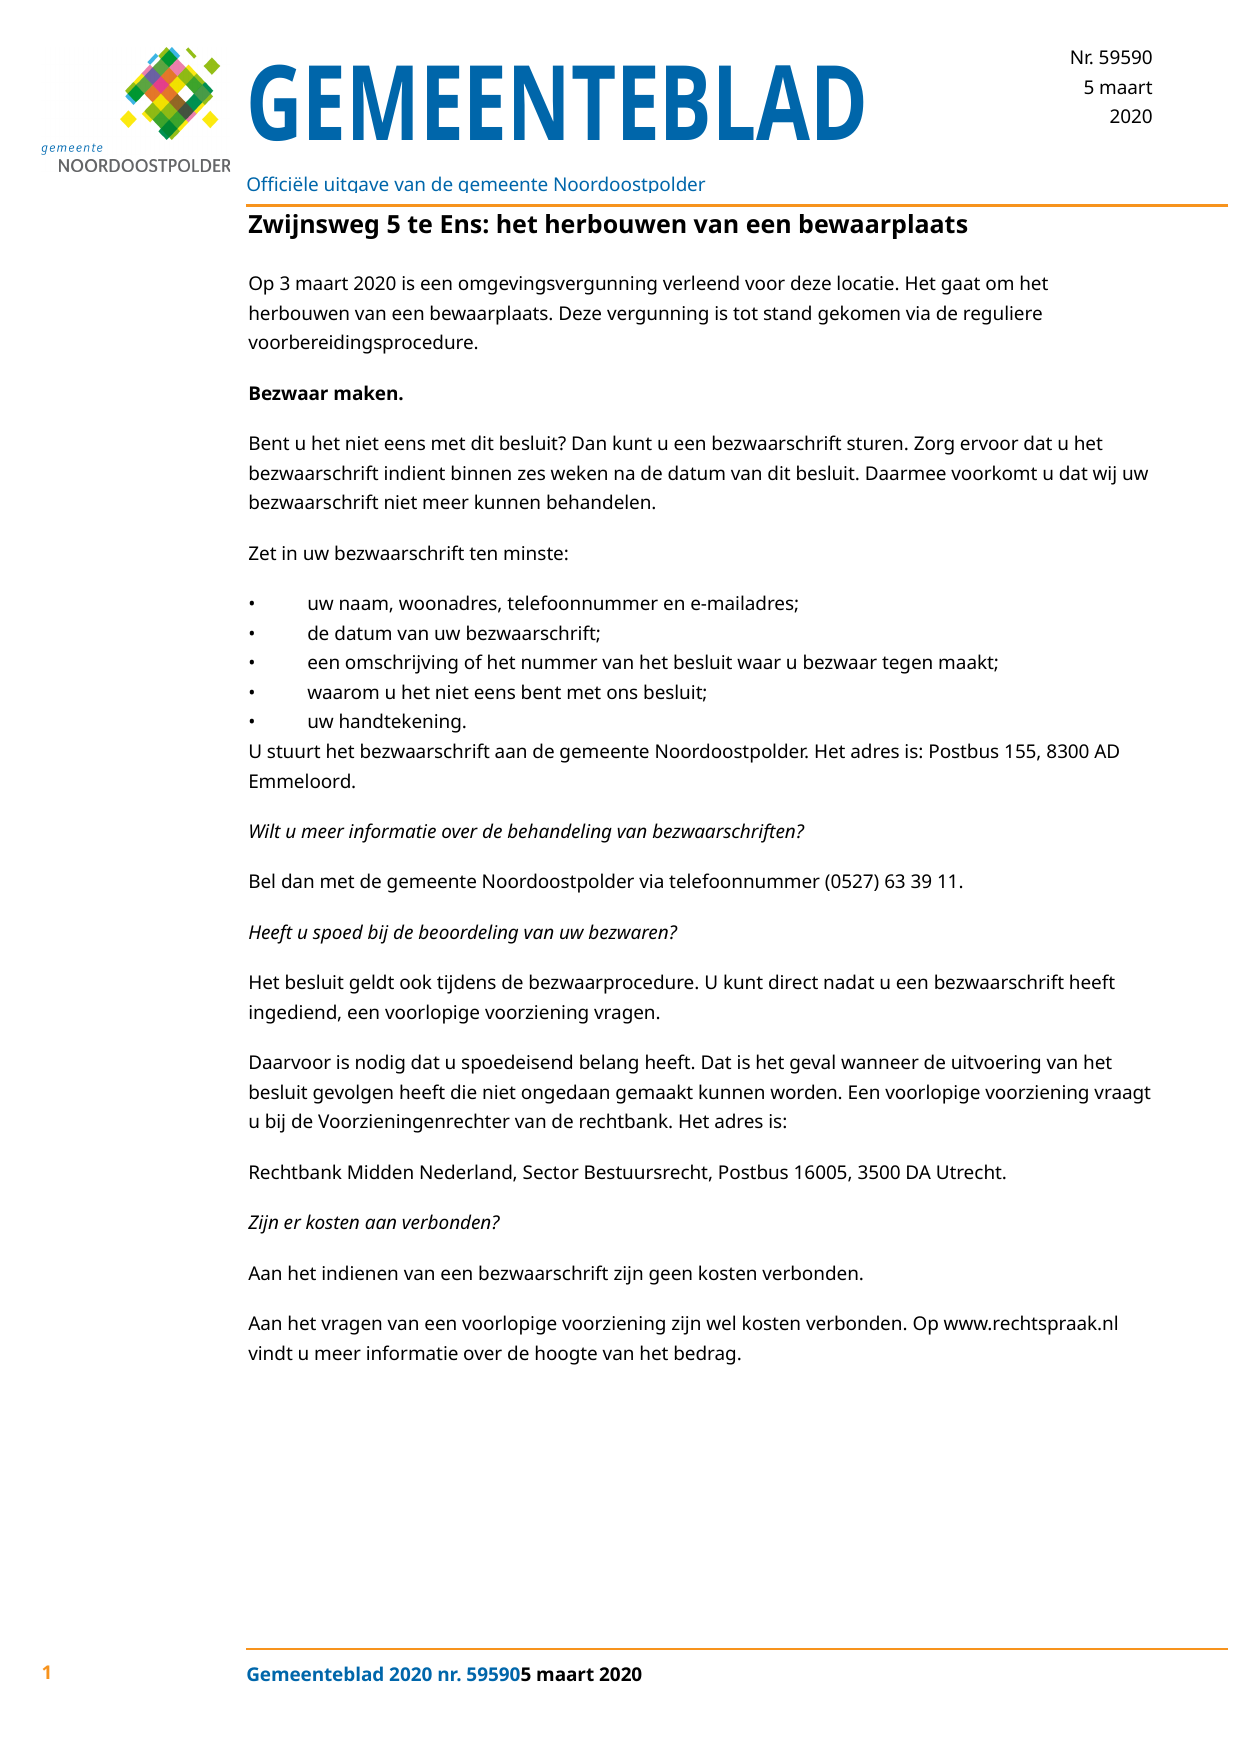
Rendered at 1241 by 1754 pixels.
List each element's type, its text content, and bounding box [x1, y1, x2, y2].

list waarom u het niet eens bent met ons besluit; [248, 679, 1152, 705]
text U stuurt het bezwaarschrift aan de gemeente Noordoostpolder. Het adres is: Postbus 155, 8300 AD Emmeloord. [248, 738, 1152, 793]
text Het besluit geldt ook tijdens de bezwaarprocedure. U kunt direct nadat u een bezwaarschrift heeft ingediend, een voorlopige voorziening vragen. [248, 969, 1152, 1025]
text Zwijnsweg 5 te Ens: het herbouwen van een bewaarplaats [248, 207, 1152, 241]
text Daarvoor is nodig dat u spoedeisend belang heeft. Dat is het geval wanneer de uitvoering van het besluit gevolgen heeft die niet ongedaan gemaakt kunnen worden. Een voorlopige voorziening vraagt u bij de Voorzieningenrechter van de rechtbank. Het adres is: [248, 1049, 1152, 1134]
text Op 3 maart 2020 is een omgevingsvergunning verleend voor deze locatie. Het gaat om het herbouwen van een bewaarplaats. Deze vergunning is tot stand gekomen via de reguliere voorbereidingsprocedure. [248, 270, 1152, 355]
text Zet in uw bezwaarschrift ten minste: [248, 540, 1152, 566]
text Zijn er kosten aan verbonden? [248, 1209, 1152, 1235]
list een omschrijving of het nummer van het besluit waar u bezwaar tegen maakt; [248, 649, 1152, 675]
text Aan het indienen van een bezwaarschrift zijn geen kosten verbonden. [248, 1260, 1152, 1286]
list de datum van uw bezwaarschrift; [248, 620, 1152, 646]
text Bezwaar maken. [248, 380, 1152, 406]
text Wilt u meer informatie over de behandeling van bezwaarschriften? [248, 818, 1152, 844]
text Heeft u spoed bij de beoordeling van uw bezwaren? [248, 919, 1152, 945]
text Bent u het niet eens met dit besluit? Dan kunt u een bezwaarschrift sturen. Zorg ervoor dat u het bezwaarschrift indient binnen zes weken na de datum van dit besluit. Daarmee voorkomt u dat wij uw bezwaarschrift niet meer kunnen behandelen. [248, 430, 1152, 515]
list uw handtekening. [248, 709, 1152, 734]
list uw naam, woonadres, telefoonnummer en e-mailadres; [248, 590, 1152, 616]
text Bel dan met de gemeente Noordoostpolder via telefoonnummer (0527) 63 39 11. [248, 869, 1152, 894]
text Aan het vragen van een voorlopige voorziening zijn wel kosten verbonden. Op www.rechtspraak.nl vindt u meer informatie over de hoogte van het bedrag. [248, 1310, 1152, 1366]
text Rechtbank Midden Nederland, Sector Bestuursrecht, Postbus 16005, 3500 DA Utrecht. [248, 1159, 1152, 1185]
picture [41, 47, 231, 172]
